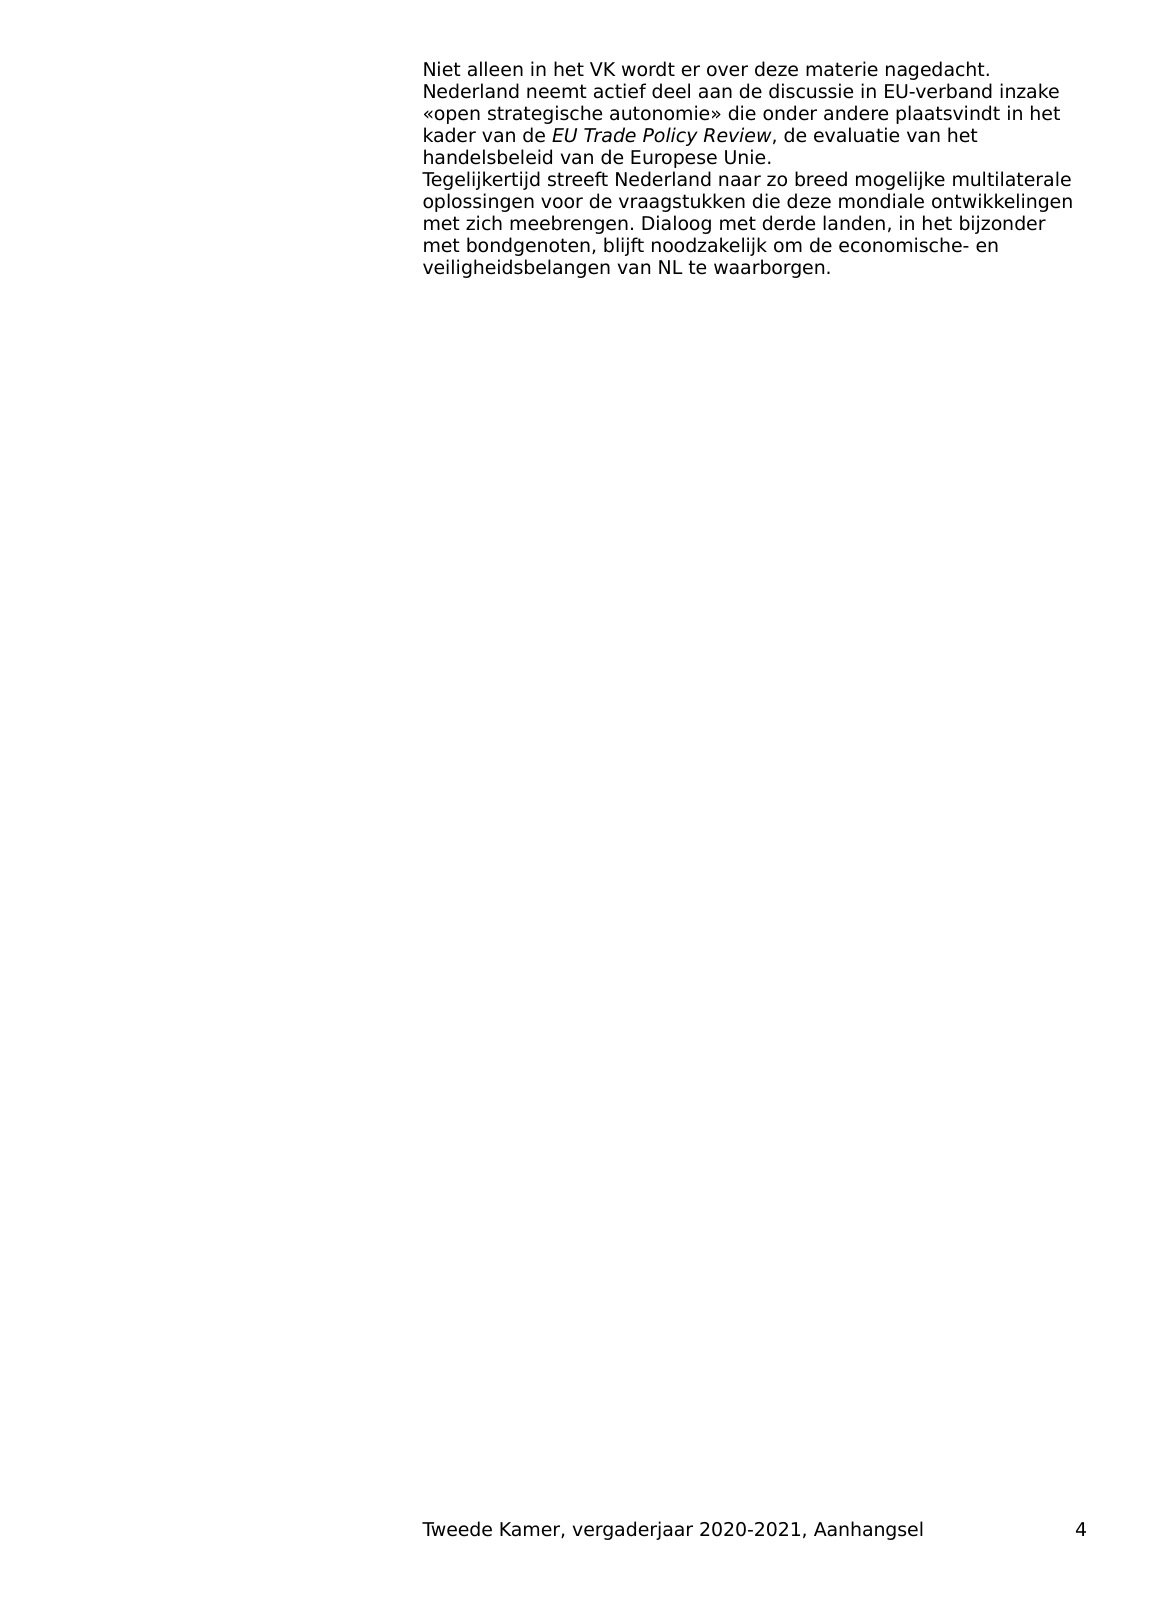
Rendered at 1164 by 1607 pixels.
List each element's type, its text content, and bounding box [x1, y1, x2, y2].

text Tegelijkertijd streeft Nederland naar zo breed mogelijke multilaterale oplossingen voor de vraagstukken die deze mondiale ontwikkelingen met zich meebrengen. Dialoog met derde landen, in het bijzonder met bondgenoten, blijft noodzakelijk om de economische- en veiligheidsbelangen van NL te waarborgen. [422, 169, 1087, 279]
text Niet alleen in het VK wordt er over deze materie nagedacht. Nederland neemt actief deel aan de discussie in EU-verband inzake «open strategische autonomie» die onder andere plaatsvindt in het kader van de EU Trade Policy Review, de evaluatie van het handelsbeleid van de Europese Unie. [422, 59, 1087, 169]
